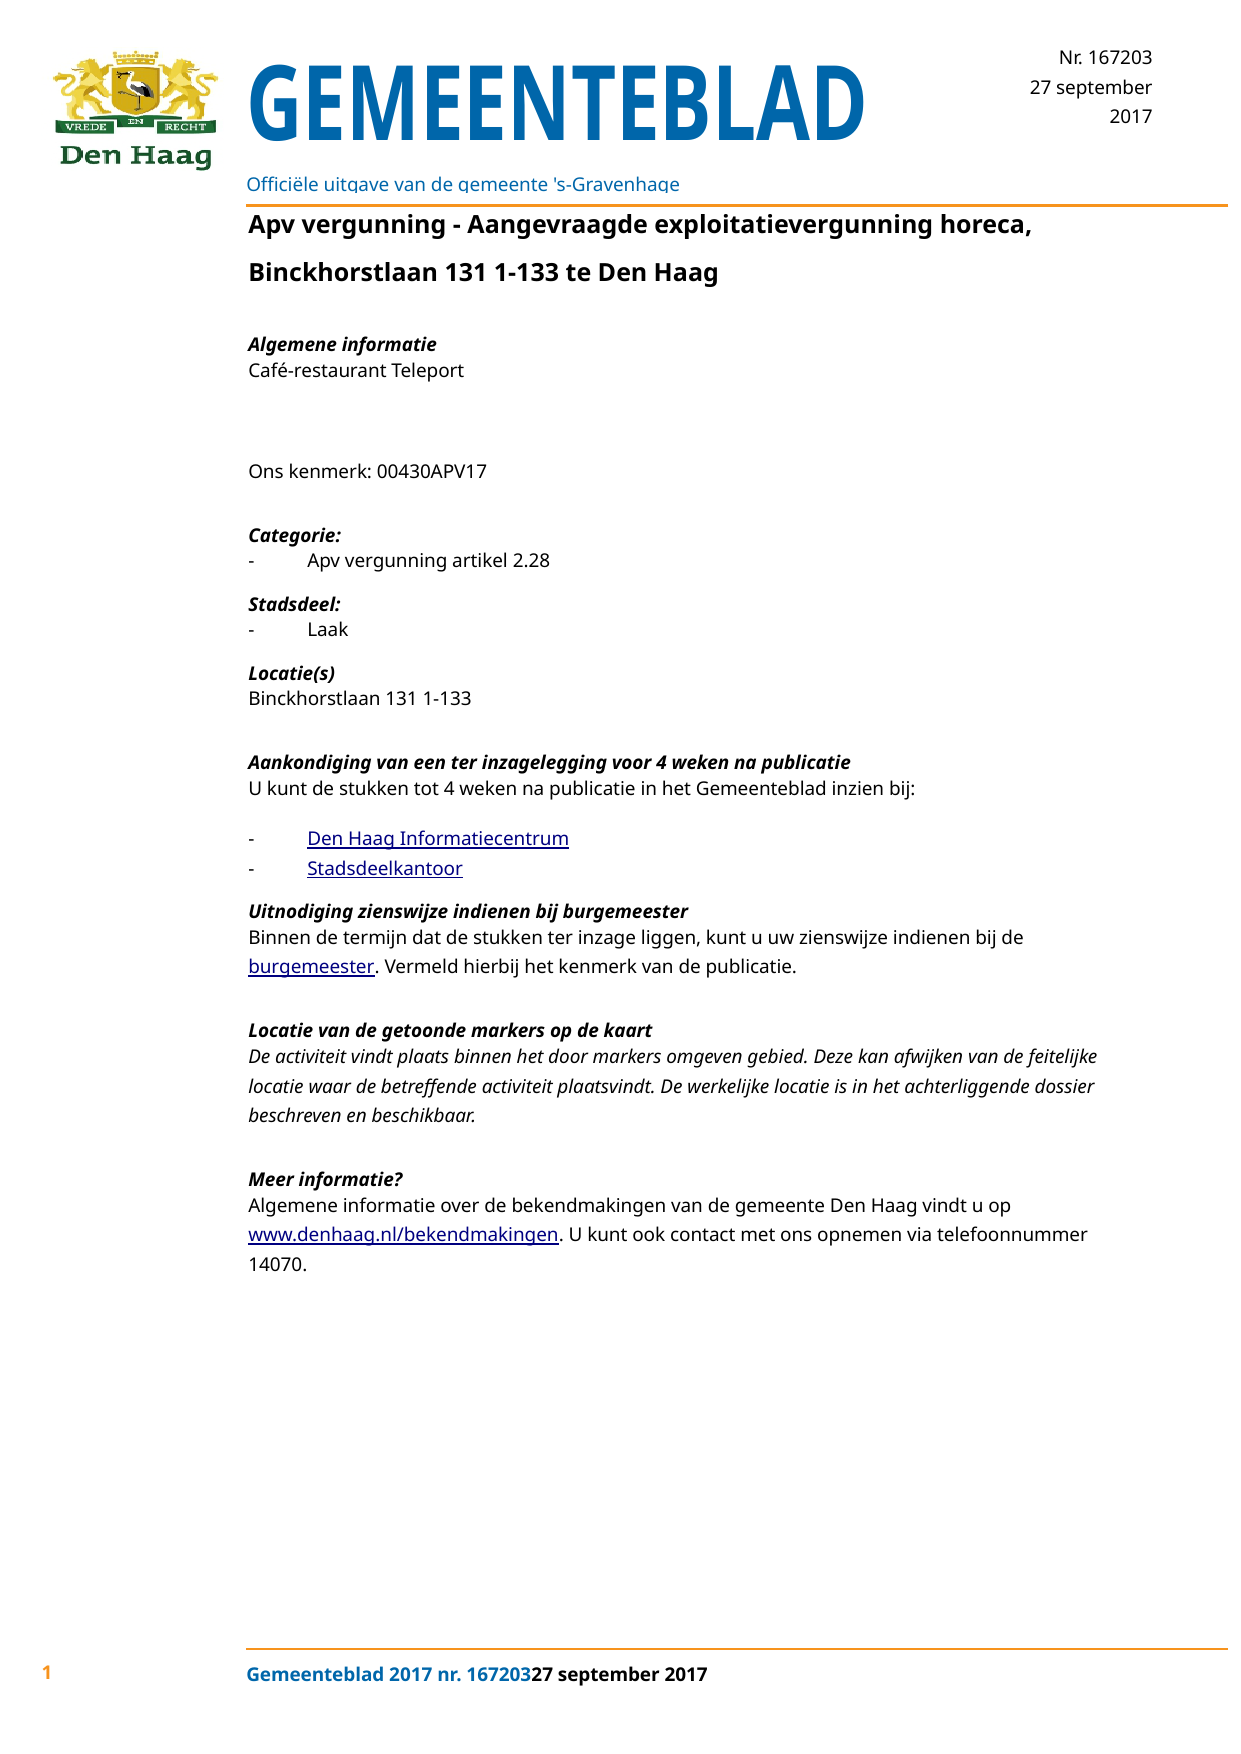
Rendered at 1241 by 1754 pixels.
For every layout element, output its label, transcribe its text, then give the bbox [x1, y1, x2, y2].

text Algemene informatie over de bekendmakingen van de gemeente Den Haag vindt u op www.denhaag.nl/bekendmakingen. U kunt ook contact met ons opnemen via telefoonnummer 14070. [248, 1192, 1152, 1277]
text Aankondiging van een ter inzagelegging voor 4 weken na publicatie [248, 749, 1152, 775]
list Den Haag Informatiecentrum [248, 826, 1152, 851]
text Apv vergunning - Aangevraagde exploitatievergunning horeca, Binckhorstlaan 131 1-133 te Den Haag [248, 207, 1152, 288]
text De activiteit vindt plaats binnen het door markers omgeven gebied. Deze kan afwijken van de feitelijke locatie waar de betreffende activiteit plaatsvindt. De werkelijke locatie is in het achterliggende dossier beschreven en beschikbaar. [248, 1043, 1152, 1128]
text Meer informatie? [248, 1166, 1152, 1192]
list Stadsdeelkantoor [248, 855, 1152, 881]
text Café-restaurant Teleport [248, 357, 1152, 383]
text Ons kenmerk: 00430APV17 [248, 458, 1152, 484]
text Algemene informatie [248, 331, 1152, 357]
text Stadsdeel: [248, 591, 1152, 617]
text Binckhorstlaan 131 1-133 [248, 685, 1152, 711]
text U kunt de stukken tot 4 weken na publicatie in het Gemeenteblad inzien bij: [248, 775, 1152, 801]
text Binnen de termijn dat de stukken ter inzage liggen, kunt u uw zienswijze indienen bij de burgemeester. Vermeld hierbij het kenmerk van de publicatie. [248, 924, 1152, 979]
list Apv vergunning artikel 2.28 [248, 548, 1152, 573]
text Locatie van de getoonde markers op de kaart [248, 1017, 1152, 1043]
text Uitnodiging zienswijze indienen bij burgemeester [248, 898, 1152, 924]
text Locatie(s) [248, 660, 1152, 685]
text Categorie: [248, 522, 1152, 548]
picture [41, 47, 231, 172]
list Laak [248, 617, 1152, 642]
